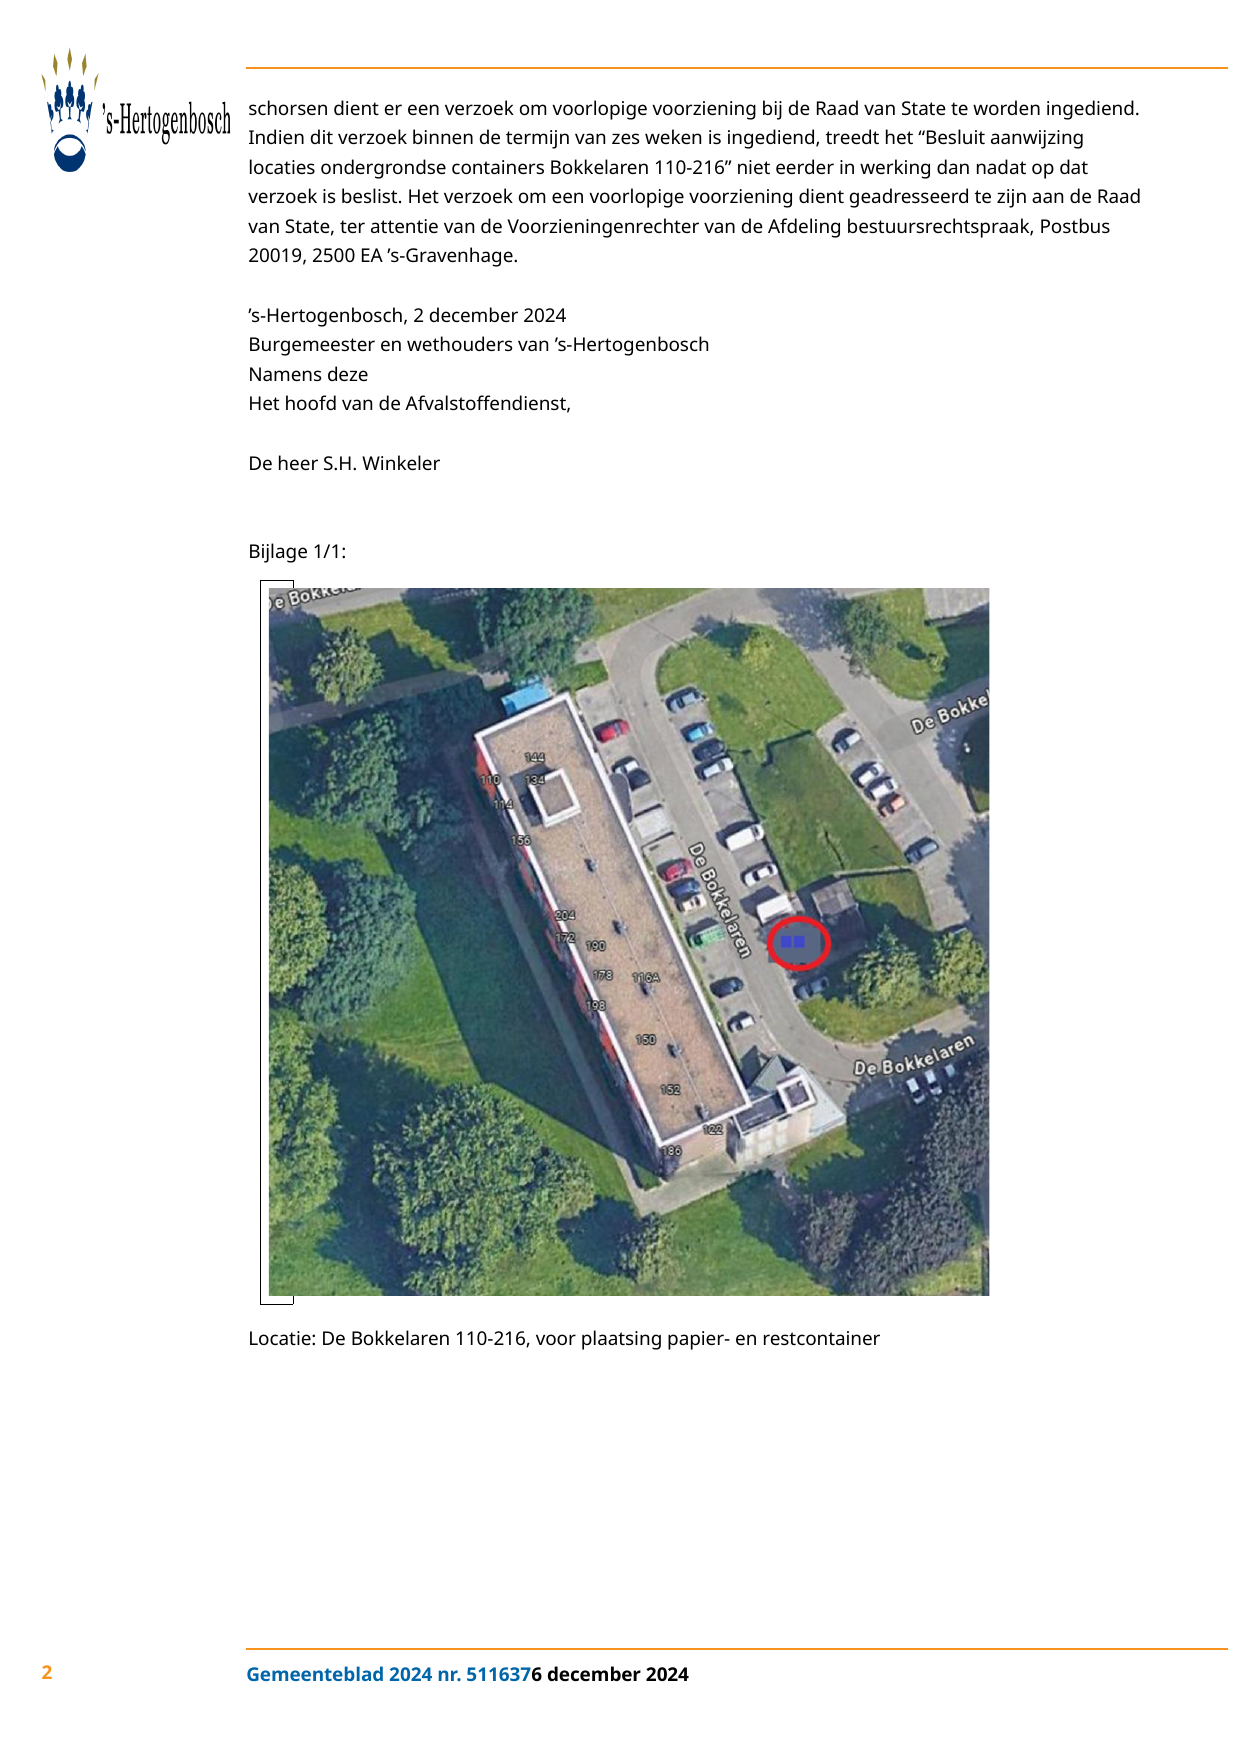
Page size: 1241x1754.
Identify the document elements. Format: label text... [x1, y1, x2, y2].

text Namens deze [248, 361, 1152, 387]
picture [268, 588, 990, 1296]
text ’s-Hertogenbosch, 2 december 2024 [248, 302, 1152, 328]
text schorsen dient er een verzoek om voorlopige voorziening bij de Raad van State te worden ingediend. Indien dit verzoek binnen de termijn van zes weken is ingediend, treedt het “Besluit aanwijzing locaties ondergrondse containers Bokkelaren 110-216” niet eerder in werking dan nadat op dat verzoek is beslist. Het verzoek om een voorlopige voorziening dient geadresseerd te zijn aan de Raad van State, ter attentie van de Voorzieningenrechter van de Afdeling bestuursrechtspraak, Postbus 20019, 2500 EA ’s-Gravenhage. [248, 95, 1152, 268]
picture [41, 47, 231, 172]
text Bijlage 1/1: [248, 538, 1152, 564]
text Locatie: De Bokkelaren 110-216, voor plaatsing papier- en restcontainer [248, 1326, 1152, 1351]
text Burgemeester en wethouders van ’s-Hertogenbosch [248, 331, 1152, 357]
text Het hoofd van de Afvalstoffendienst, [248, 391, 1152, 416]
text De heer S.H. Winkeler [248, 450, 1152, 476]
